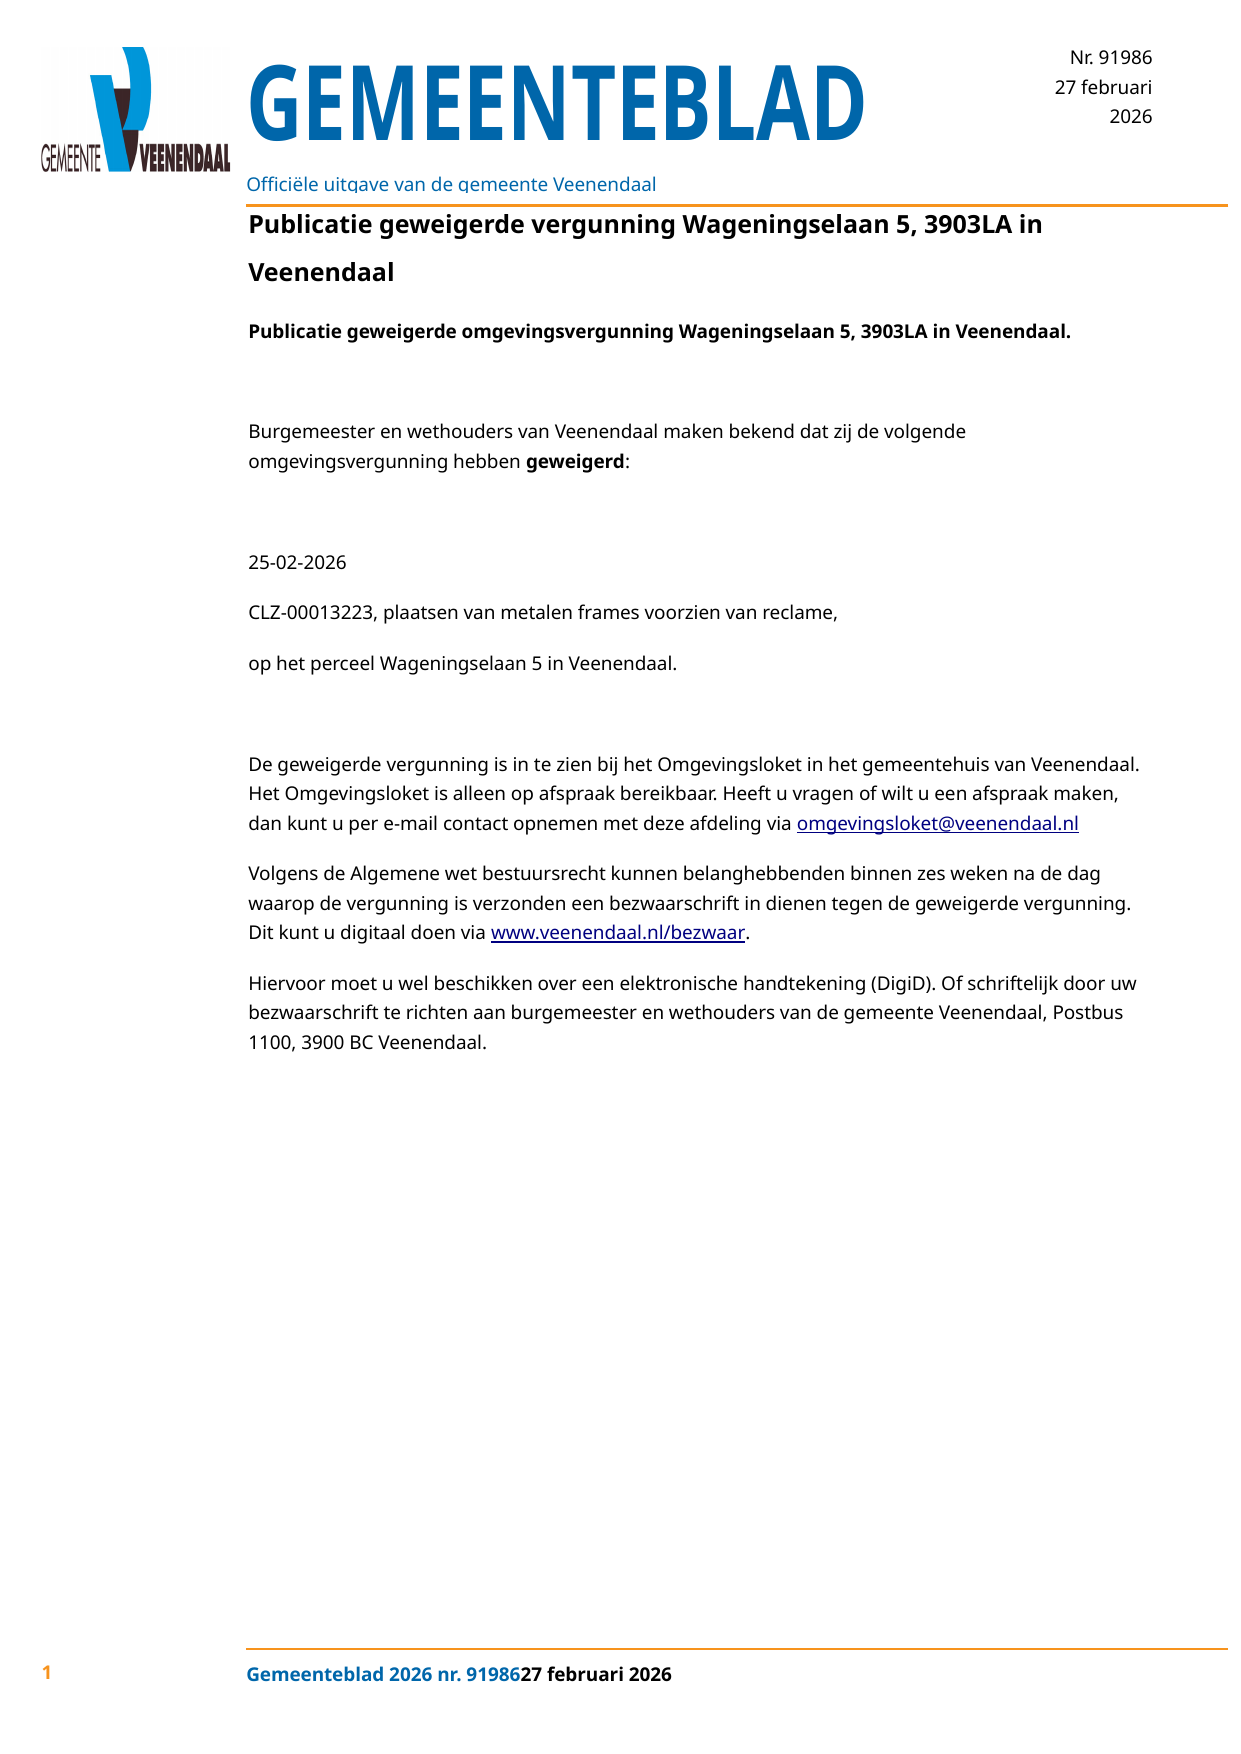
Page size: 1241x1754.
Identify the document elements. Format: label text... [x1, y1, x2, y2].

text op het perceel Wageningselaan 5 in Veenendaal. [248, 650, 1152, 676]
text Volgens de Algemene wet bestuursrecht kunnen belanghebbenden binnen zes weken na de dag waarop de vergunning is verzonden een bezwaarschrift in dienen tegen de geweigerde vergunning. Dit kunt u digitaal doen via www.veenendaal.nl/bezwaar. [248, 860, 1152, 945]
text De geweigerde vergunning is in te zien bij het Omgevingsloket in het gemeentehuis van Veenendaal. Het Omgevingsloket is alleen op afspraak bereikbaar. Heeft u vragen of wilt u een afspraak maken, dan kunt u per e-mail contact opnemen met deze afdeling via omgevingsloket@veenendaal.nl [248, 751, 1152, 836]
text Publicatie geweigerde vergunning Wageningselaan 5, 3903LA in Veenendaal [248, 207, 1152, 288]
text 25-02-2026 [248, 549, 1152, 575]
text Hiervoor moet u wel beschikken over een elektronische handtekening (DigiD). Of schriftelijk door uw bezwaarschrift te richten aan burgemeester en wethouders van de gemeente Veenendaal, Postbus 1100, 3900 BC Veenendaal. [248, 970, 1152, 1055]
picture [41, 47, 130, 172]
text Burgemeester en wethouders van Veenendaal maken bekend dat zij de volgende omgevingsvergunning hebben geweigerd: [248, 419, 1152, 474]
picture [123, 47, 231, 172]
text Publicatie geweigerde omgevingsvergunning Wageningselaan 5, 3903LA in Veenendaal. [248, 318, 1152, 344]
text CLZ-00013223, plaatsen van metalen frames voorzien van reclame, [248, 599, 1152, 625]
